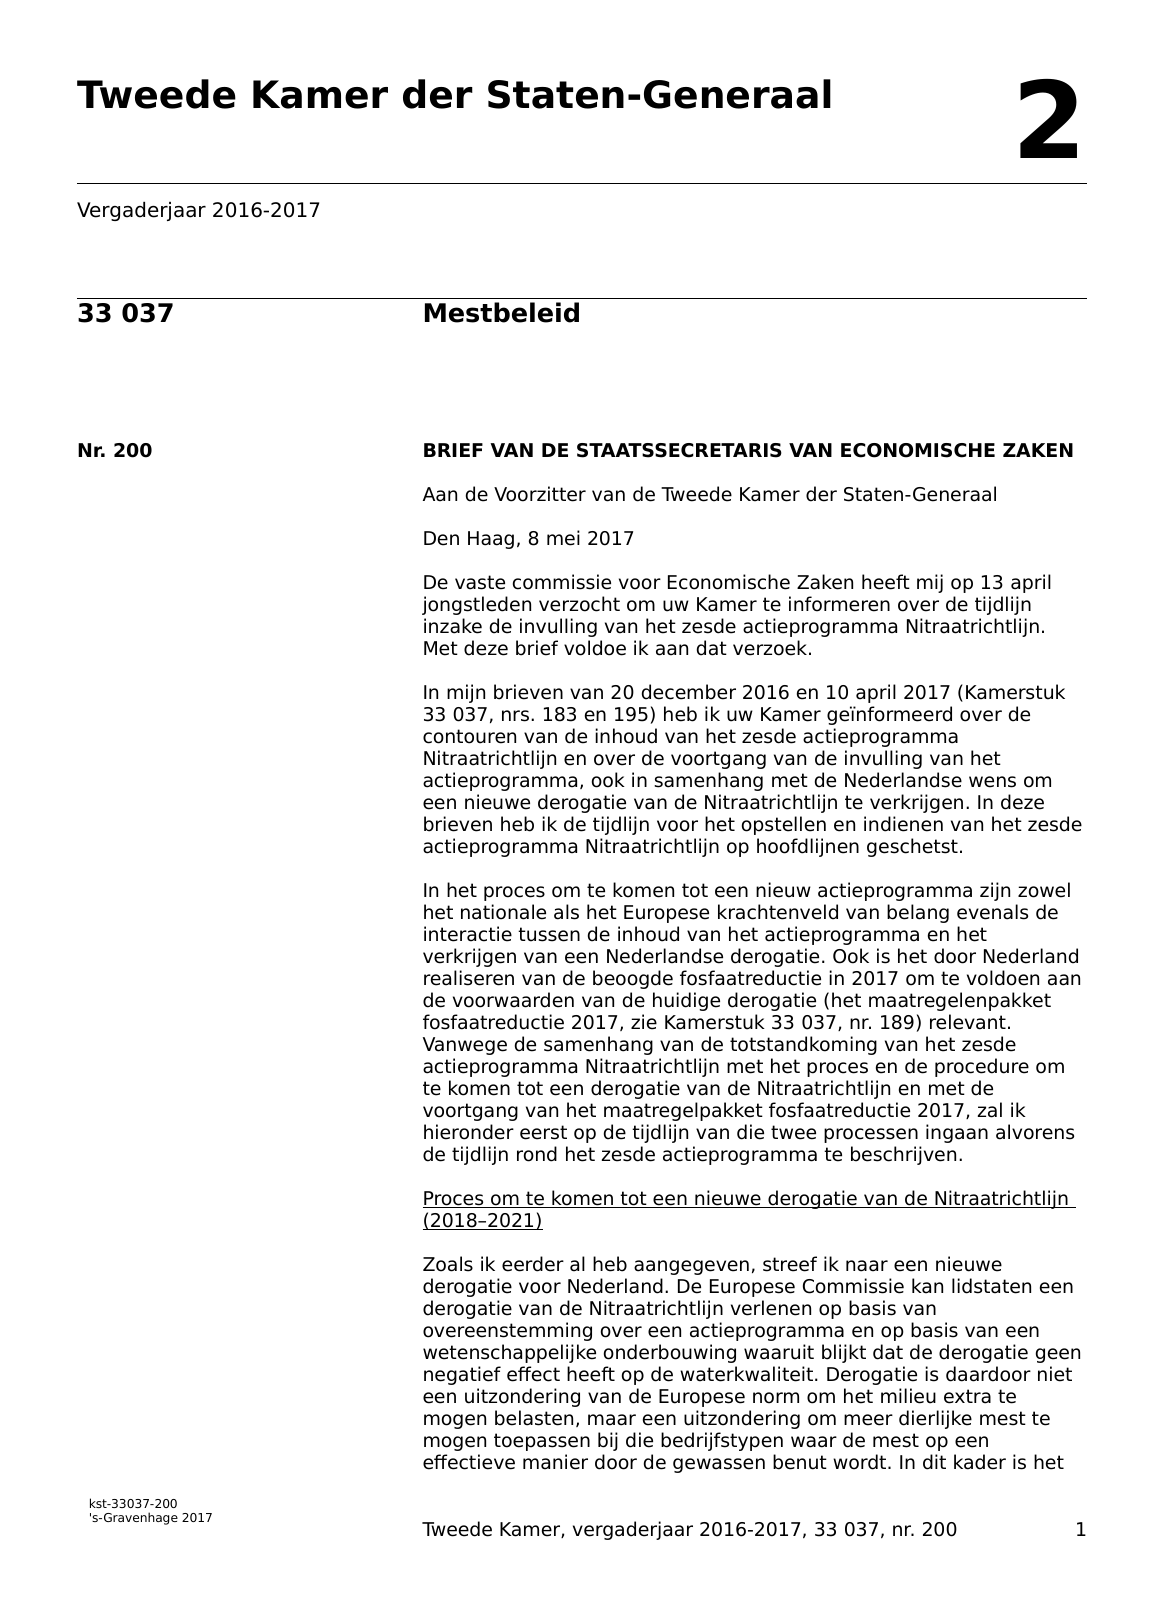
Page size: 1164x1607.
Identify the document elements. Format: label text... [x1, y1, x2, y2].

text In het proces om te komen tot een nieuw actieprogramma zijn zowel het nationale als het Europese krachtenveld van belang evenals de interactie tussen de inhoud van het actieprogramma en het verkrijgen van een Nederlandse derogatie. Ook is het door Nederland realiseren van de beoogde fosfaatreductie in 2017 om te voldoen aan de voorwaarden van de huidige derogatie (het maatregelenpakket fosfaatreductie 2017, zie Kamerstuk 33 037, nr. 189) relevant. [422, 880, 1087, 1034]
text Zoals ik eerder al heb aangegeven, streef ik naar een nieuwe derogatie voor Nederland. De Europese Commissie kan lidstaten een derogatie van de Nitraatrichtlijn verlenen op basis van overeenstemming over een actieprogramma en op basis van een wetenschappelijke onderbouwing waaruit blijkt dat de derogatie geen negatief effect heeft op de waterkwaliteit. Derogatie is daardoor niet een uitzondering van de Europese norm om het milieu extra te mogen belasten, maar een uitzondering om meer dierlijke mest te mogen toepassen bij die bedrijfstypen waar de mest op een effectieve manier door de gewassen benut wordt. In dit kader is het [422, 1254, 1087, 1474]
subtitle Nr. 200 BRIEF VAN DE STAATSSECRETARIS VAN ECONOMISCHE ZAKEN [77, 440, 1087, 462]
table_header 2 [886, 59, 1087, 183]
text In mijn brieven van 20 december 2016 en 10 april 2017 (Kamerstuk 33 037, nrs. 183 en 195) heb ik uw Kamer geïnformeerd over de contouren van de inhoud van het zesde actieprogramma Nitraatrichtlijn en over de voortgang van de invulling van het actieprogramma, ook in samenhang met de Nederlandse wens om een nieuwe derogatie van de Nitraatrichtlijn te verkrijgen. In deze brieven heb ik de tijdlijn voor het opstellen en indienen van het zesde actieprogramma Nitraatrichtlijn op hoofdlijnen geschetst. [422, 682, 1087, 858]
subtitle 33 037 Mestbeleid [77, 299, 1087, 329]
text Aan de Voorzitter van de Tweede Kamer der Staten-Generaal [422, 484, 1087, 506]
text 's-Gravenhage 2017 [88, 1511, 323, 1525]
text De vaste commissie voor Economische Zaken heeft mij op 13 april jongstleden verzocht om uw Kamer te informeren over de tijdlijn inzake de invulling van het zesde actieprogramma Nitraatrichtlijn. Met deze brief voldoe ik aan dat verzoek. [422, 572, 1087, 660]
subtitle Proces om te komen tot een nieuwe derogatie van de Nitraatrichtlijn (2018–2021) [422, 1188, 1087, 1232]
text Vanwege de samenhang van de totstandkoming van het zesde actieprogramma Nitraatrichtlijn met het proces en de procedure om te komen tot een derogatie van de Nitraatrichtlijn en met de voortgang van het maatregelpakket fosfaatreductie 2017, zal ik hieronder eerst op de tijdlijn van die twee processen ingaan alvorens de tijdlijn rond het zesde actieprogramma te beschrijven. [422, 1034, 1087, 1166]
table_header Tweede Kamer der Staten-Generaal [77, 59, 886, 183]
table_cell Vergaderjaar 2016-2017 [77, 184, 1087, 298]
text kst-33037-200 [88, 1497, 323, 1511]
text Den Haag, 8 mei 2017 [422, 528, 1087, 550]
